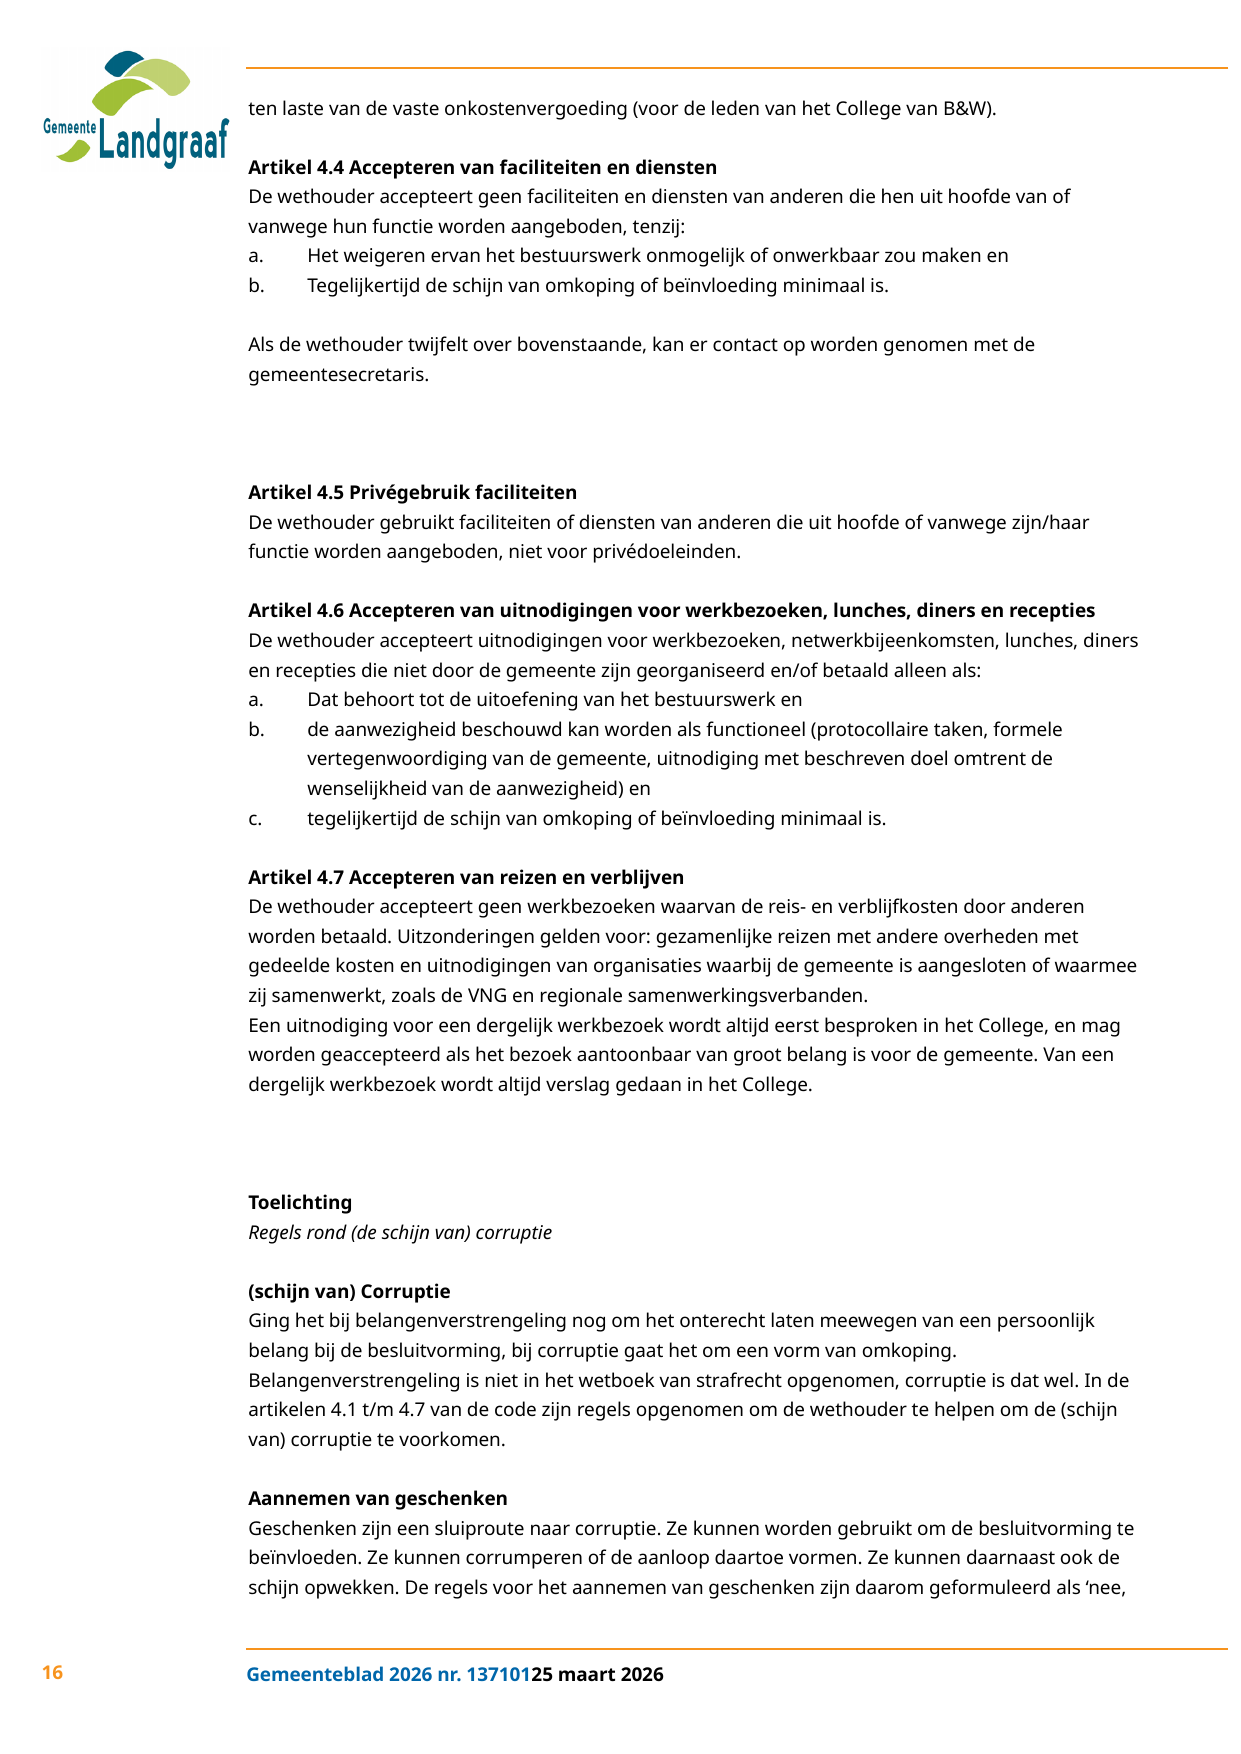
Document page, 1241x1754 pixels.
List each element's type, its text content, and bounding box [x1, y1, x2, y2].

picture [41, 47, 231, 172]
text Regels rond (de schijn van) corruptie [248, 1219, 1152, 1245]
text Artikel 4.5 Privégebruik faciliteiten [248, 479, 1152, 505]
text Aannemen van geschenken [248, 1485, 1152, 1511]
text Artikel 4.6 Accepteren van uitnodigingen voor werkbezoeken, lunches, diners en recepties [248, 598, 1152, 623]
list tegelijkertijd de schijn van omkoping of beïnvloeding minimaal is. [248, 805, 1152, 831]
list Tegelijkertijd de schijn van omkoping of beïnvloeding minimaal is. [248, 272, 1152, 298]
text Ging het bij belangenverstrengeling nog om het onterecht laten meewegen van een persoonlijk belang bij de besluitvorming, bij corruptie gaat het om een vorm van omkoping. Belangenverstrengeling is niet in het wetboek van strafrecht opgenomen, corruptie is dat wel. In de artikelen 4.1 t/m 4.7 van de code zijn regels opgenomen om de wethouder te helpen om de (schijn van) corruptie te voorkomen. [248, 1308, 1152, 1452]
list Het weigeren ervan het bestuurswerk onmogelijk of onwerkbaar zou maken en [248, 243, 1152, 268]
text De wethouder accepteert geen faciliteiten en diensten van anderen die hen uit hoofde van of vanwege hun functie worden aangeboden, tenzij: [248, 183, 1152, 239]
text Toelichting [248, 1189, 1152, 1215]
text De wethouder gebruikt faciliteiten of diensten van anderen die uit hoofde of vanwege zijn/haar functie worden aangeboden, niet voor privédoeleinden. [248, 509, 1152, 564]
text (schijn van) Corruptie [248, 1278, 1152, 1304]
text De wethouder accepteert geen werkbezoeken waarvan de reis- en verblijfkosten door anderen worden betaald. Uitzonderingen gelden voor: gezamenlijke reizen met andere overheden met gedeelde kosten en uitnodigingen van organisaties waarbij de gemeente is aangesloten of waarmee zij samenwerkt, zoals de VNG en regionale samenwerkingsverbanden. [248, 893, 1152, 1008]
text Artikel 4.4 Accepteren van faciliteiten en diensten [248, 154, 1152, 180]
text Een uitnodiging voor een dergelijk werkbezoek wordt altijd eerst besproken in het College, en mag worden geaccepteerd als het bezoek aantoonbaar van groot belang is voor de gemeente. Van een dergelijk werkbezoek wordt altijd verslag gedaan in het College. [248, 1012, 1152, 1097]
text ten laste van de vaste onkostenvergoeding (voor de leden van het College van B&W). [248, 95, 1152, 121]
list Dat behoort tot de uitoefening van het bestuurswerk en [248, 686, 1152, 712]
text Geschenken zijn een sluiproute naar corruptie. Ze kunnen worden gebruikt om de besluitvorming te beïnvloeden. Ze kunnen corrumperen of de aanloop daartoe vormen. Ze kunnen daarnaast ook de schijn opwekken. De regels voor het aannemen van geschenken zijn daarom geformuleerd als ‘nee, [248, 1515, 1152, 1600]
text Artikel 4.7 Accepteren van reizen en verblijven [248, 864, 1152, 890]
list de aanwezigheid beschouwd kan worden als functioneel (protocollaire taken, formele vertegenwoordiging van de gemeente, uitnodiging met beschreven doel omtrent de wenselijkheid van de aanwezigheid) en [248, 716, 1152, 801]
text De wethouder accepteert uitnodigingen voor werkbezoeken, netwerkbijeenkomsten, lunches, diners en recepties die niet door de gemeente zijn georganiseerd en/of betaald alleen als: [248, 627, 1152, 683]
text Als de wethouder twijfelt over bovenstaande, kan er contact op worden genomen met de gemeentesecretaris. [248, 331, 1152, 387]
